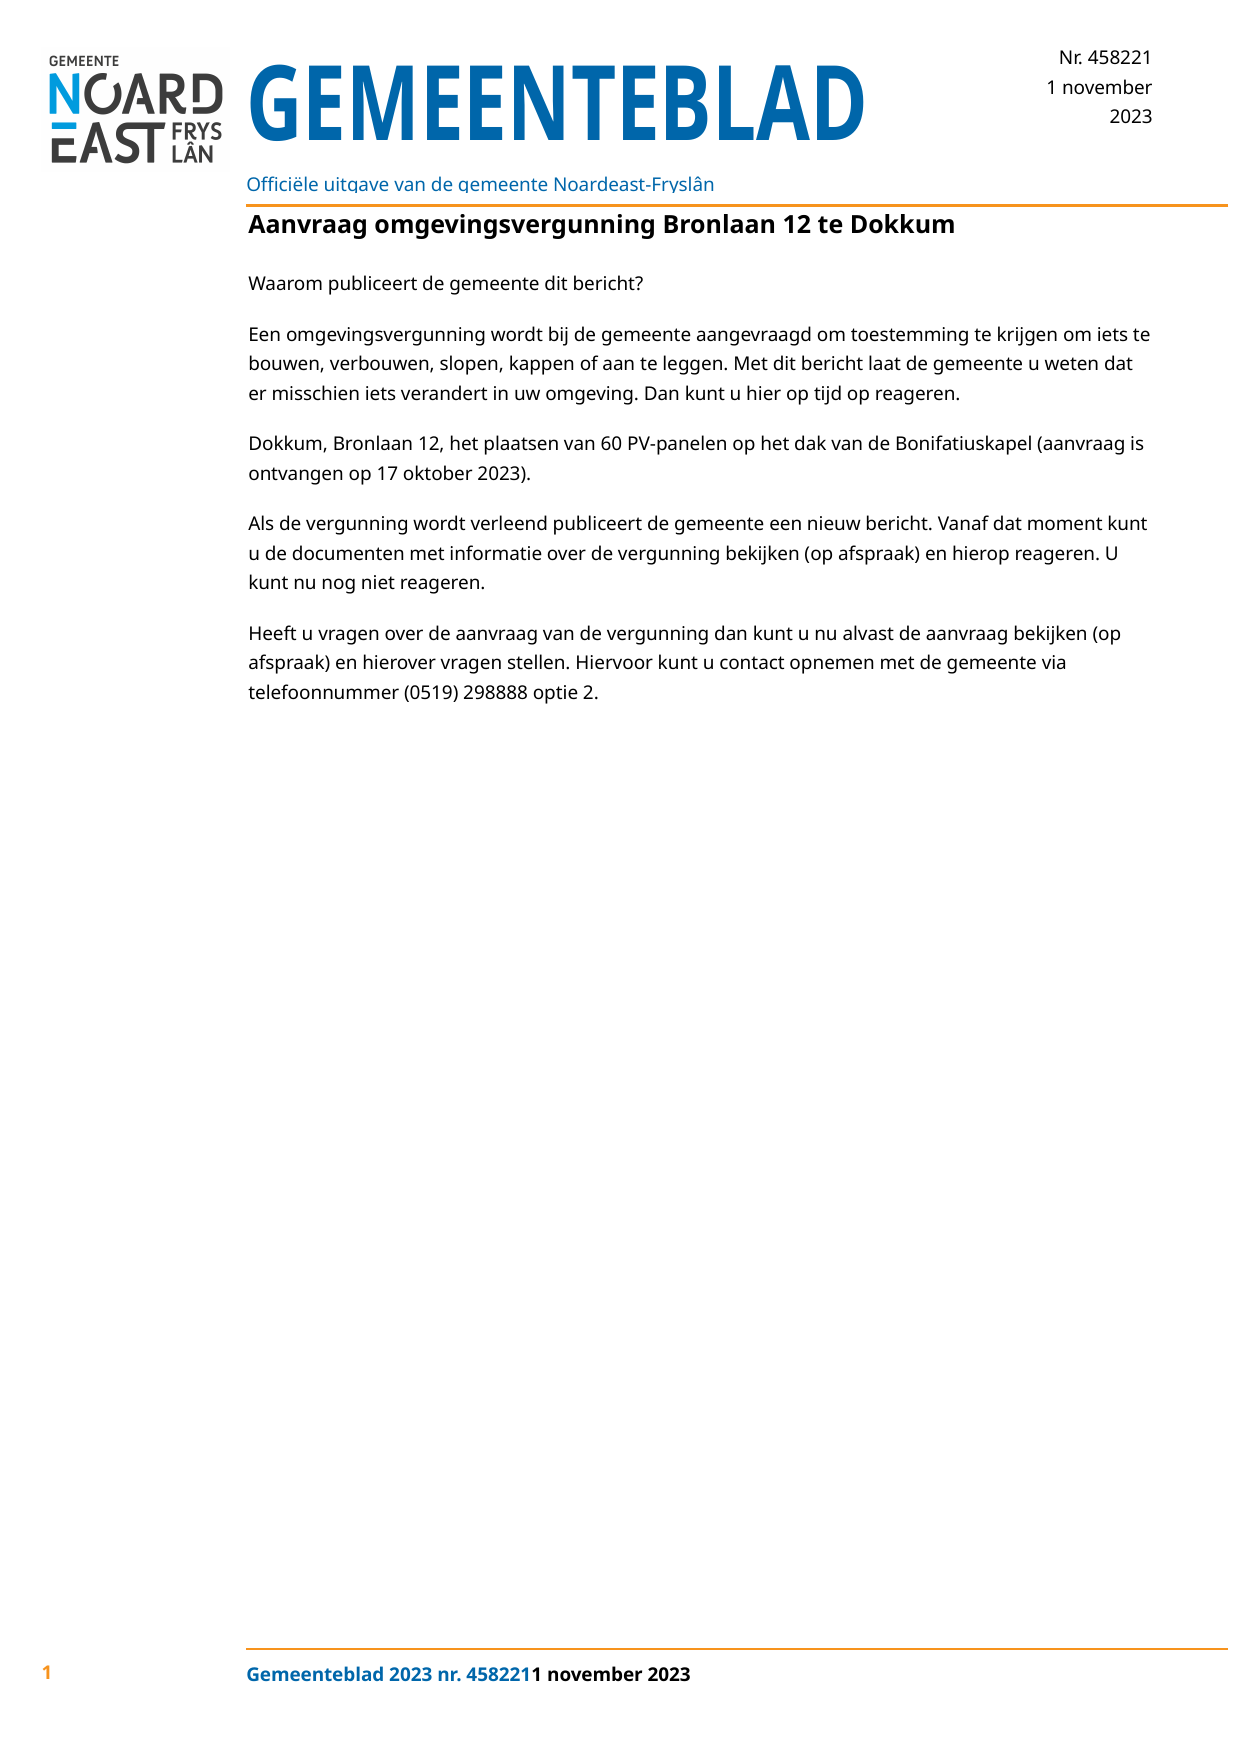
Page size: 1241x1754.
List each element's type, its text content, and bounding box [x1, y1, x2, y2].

text Als de vergunning wordt verleend publiceert de gemeente een nieuw bericht. Vanaf dat moment kunt u de documenten met informatie over de vergunning bekijken (op afspraak) en hierop reageren. U kunt nu nog niet reageren. [248, 510, 1152, 595]
text Dokkum, Bronlaan 12, het plaatsen van 60 PV-panelen op het dak van de Bonifatiuskapel (aanvraag is ontvangen op 17 oktober 2023). [248, 430, 1152, 486]
text Waarom publiceert de gemeente dit bericht? [248, 270, 1152, 296]
text Heeft u vragen over de aanvraag van de vergunning dan kunt u nu alvast de aanvraag bekijken (op afspraak) en hierover vragen stellen. Hiervoor kunt u contact opnemen met de gemeente via telefoonnummer (0519) 298888 optie 2. [248, 620, 1152, 705]
text Aanvraag omgevingsvergunning Bronlaan 12 te Dokkum [248, 207, 1152, 241]
picture [41, 47, 231, 172]
text Een omgevingsvergunning wordt bij de gemeente aangevraagd om toestemming te krijgen om iets te bouwen, verbouwen, slopen, kappen of aan te leggen. Met dit bericht laat de gemeente u weten dat er misschien iets verandert in uw omgeving. Dan kunt u hier op tijd op reageren. [248, 321, 1152, 406]
